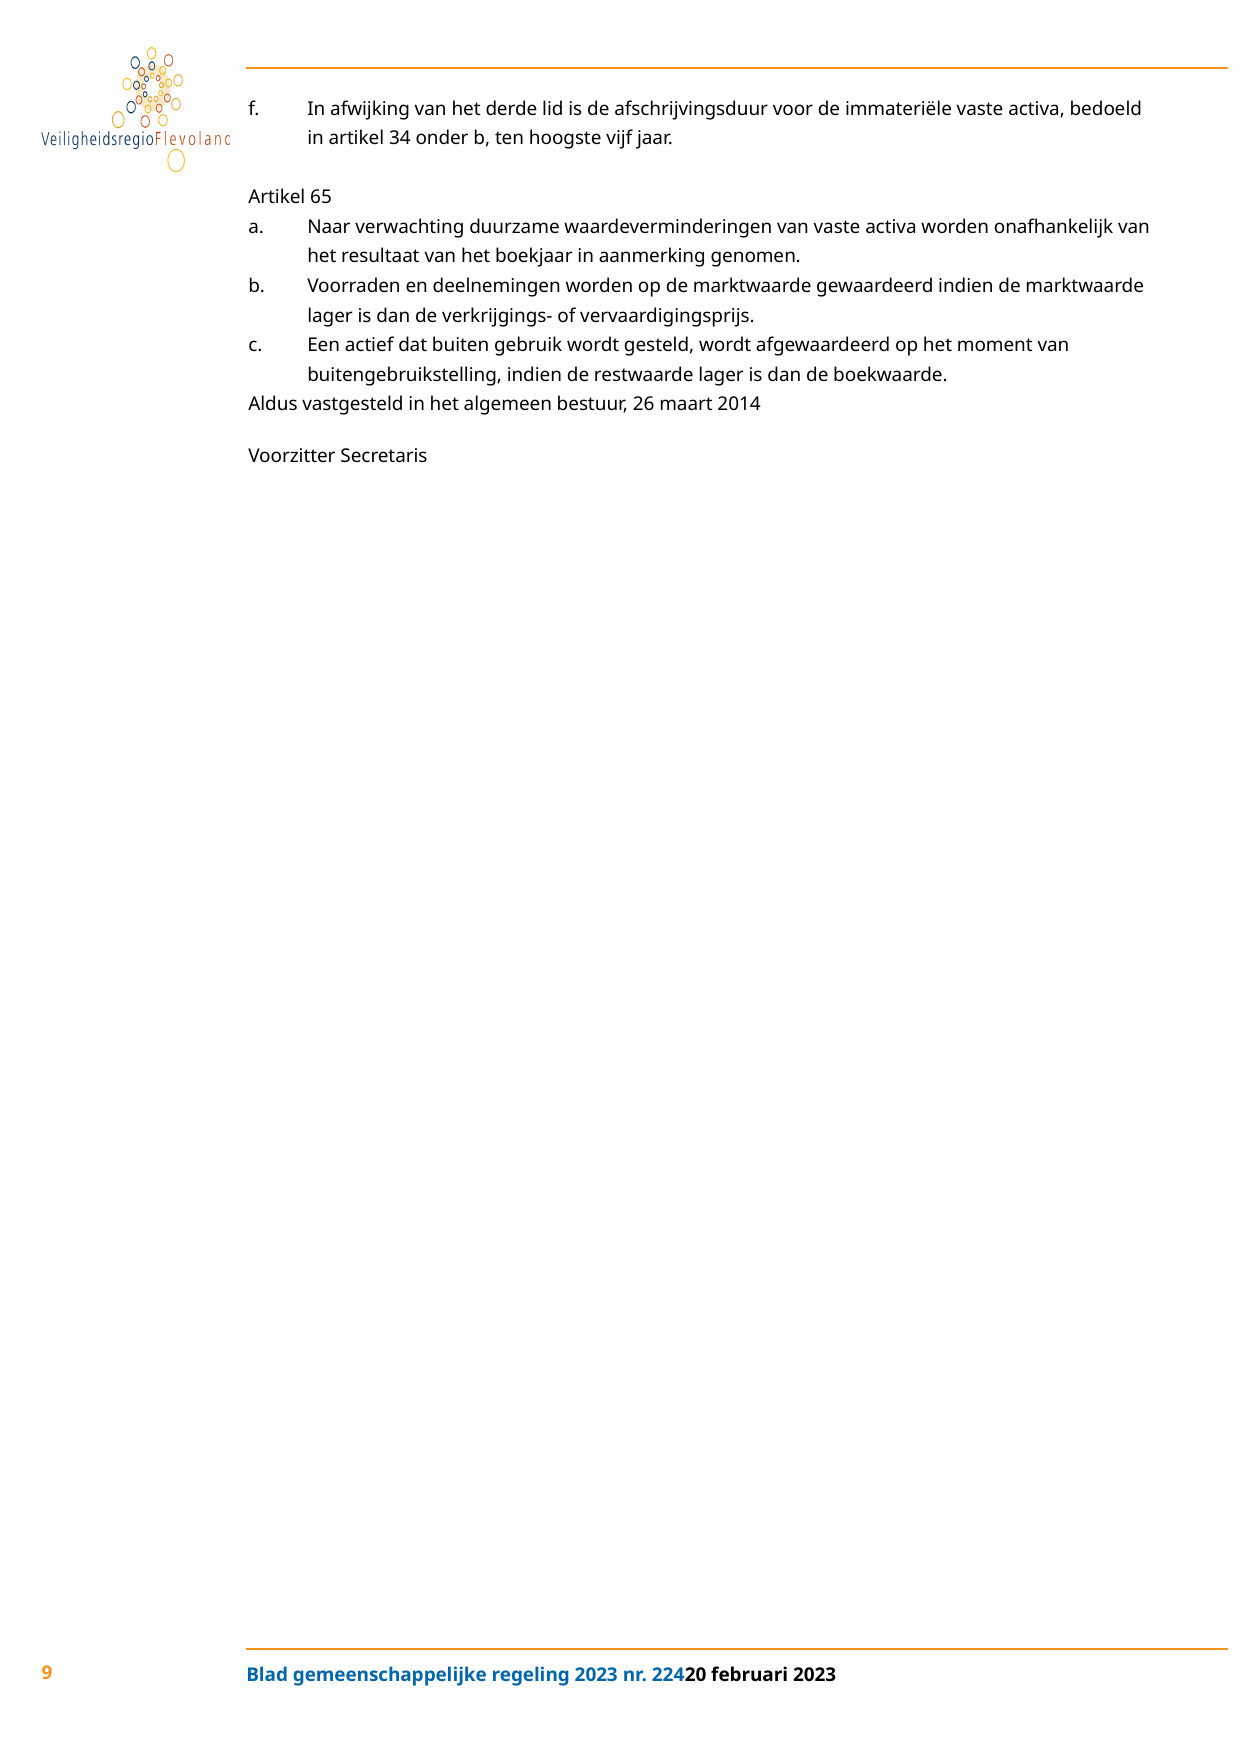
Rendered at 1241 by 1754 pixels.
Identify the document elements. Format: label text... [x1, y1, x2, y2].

picture [41, 47, 231, 172]
text Aldus vastgesteld in het algemeen bestuur, 26 maart 2014 [248, 391, 1152, 416]
list Naar verwachting duurzame waardeverminderingen van vaste activa worden onafhankelijk van het resultaat van het boekjaar in aanmerking genomen. [248, 213, 1152, 268]
list Voorraden en deelnemingen worden op de marktwaarde gewaardeerd indien de marktwaarde lager is dan de verkrijgings- of vervaardigingsprijs. [248, 272, 1152, 328]
list Een actief dat buiten gebruik wordt gesteld, wordt afgewaardeerd op het moment van buitengebruikstelling, indien de restwaarde lager is dan de boekwaarde. [248, 331, 1152, 387]
list In afwijking van het derde lid is de afschrijvingsduur voor de immateriële vaste activa, bedoeld in artikel 34 onder b, ten hoogste vijf jaar. [248, 95, 1152, 150]
text Artikel 65 [248, 183, 1152, 209]
text Voorzitter Secretaris [248, 442, 1152, 468]
